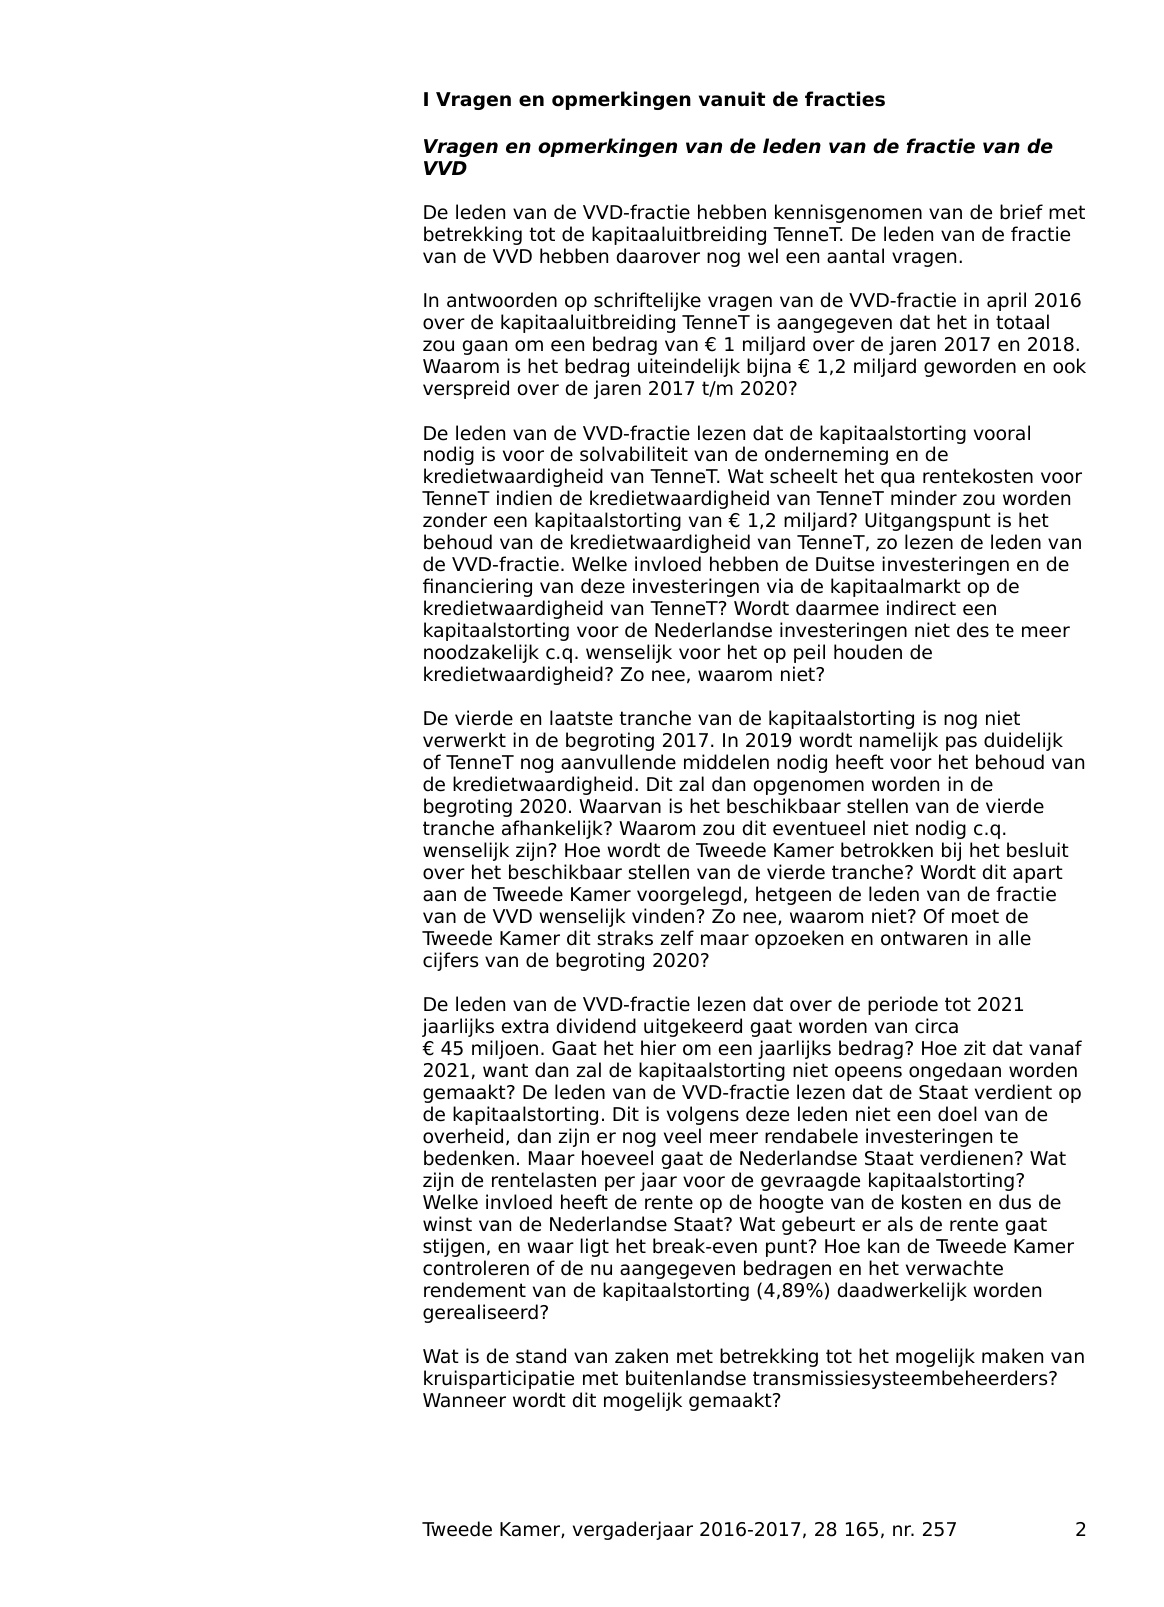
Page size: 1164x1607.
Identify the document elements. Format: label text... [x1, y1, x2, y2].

subtitle Vragen en opmerkingen van de leden van de fractie van de VVD [422, 136, 1087, 180]
text De leden van de VVD-fractie lezen dat de kapitaalstorting vooral nodig is voor de solvabiliteit van de onderneming en de kredietwaardigheid van TenneT. Wat scheelt het qua rentekosten voor TenneT indien de kredietwaardigheid van TenneT minder zou worden zonder een kapitaalstorting van € 1,2 miljard? Uitgangspunt is het behoud van de kredietwaardigheid van TenneT, zo lezen de leden van de VVD-fractie. Welke invloed hebben de Duitse investeringen en de financiering van deze investeringen via de kapitaalmarkt op de kredietwaardigheid van TenneT? Wordt daarmee indirect een kapitaalstorting voor de Nederlandse investeringen niet des te meer noodzakelijk c.q. wenselijk voor het op peil houden de kredietwaardigheid? Zo nee, waarom niet? [422, 422, 1087, 686]
text De vierde en laatste tranche van de kapitaalstorting is nog niet verwerkt in de begroting 2017. In 2019 wordt namelijk pas duidelijk of TenneT nog aanvullende middelen nodig heeft voor het behoud van de kredietwaardigheid. Dit zal dan opgenomen worden in de begroting 2020. Waarvan is het beschikbaar stellen van de vierde tranche afhankelijk? Waarom zou dit eventueel niet nodig c.q. wenselijk zijn? Hoe wordt de Tweede Kamer betrokken bij het besluit over het beschikbaar stellen van de vierde tranche? Wordt dit apart aan de Tweede Kamer voorgelegd, hetgeen de leden van de fractie van de VVD wenselijk vinden? Zo nee, waarom niet? Of moet de Tweede Kamer dit straks zelf maar opzoeken en ontwaren in alle cijfers van de begroting 2020? [422, 708, 1087, 972]
text Wat is de stand van zaken met betrekking tot het mogelijk maken van kruisparticipatie met buitenlandse transmissiesysteembeheerders? Wanneer wordt dit mogelijk gemaakt? [422, 1346, 1087, 1412]
text De leden van de VVD-fractie hebben kennisgenomen van de brief met betrekking tot de kapitaaluitbreiding TenneT. De leden van de fractie van de VVD hebben daarover nog wel een aantal vragen. [422, 202, 1087, 268]
subtitle I Vragen en opmerkingen vanuit de fracties [422, 89, 1087, 111]
text De leden van de VVD-fractie lezen dat over de periode tot 2021 jaarlijks extra dividend uitgekeerd gaat worden van circa € 45 miljoen. Gaat het hier om een jaarlijks bedrag? Hoe zit dat vanaf 2021, want dan zal de kapitaalstorting niet opeens ongedaan worden gemaakt? De leden van de VVD-fractie lezen dat de Staat verdient op de kapitaalstorting. Dit is volgens deze leden niet een doel van de overheid, dan zijn er nog veel meer rendabele investeringen te bedenken. Maar hoeveel gaat de Nederlandse Staat verdienen? Wat zijn de rentelasten per jaar voor de gevraagde kapitaalstorting? Welke invloed heeft de rente op de hoogte van de kosten en dus de winst van de Nederlandse Staat? Wat gebeurt er als de rente gaat stijgen, en waar ligt het break-even punt? Hoe kan de Tweede Kamer controleren of de nu aangegeven bedragen en het verwachte rendement van de kapitaalstorting (4,89%) daadwerkelijk worden gerealiseerd? [422, 994, 1087, 1324]
text In antwoorden op schriftelijke vragen van de VVD-fractie in april 2016 over de kapitaaluitbreiding TenneT is aangegeven dat het in totaal zou gaan om een bedrag van € 1 miljard over de jaren 2017 en 2018. Waarom is het bedrag uiteindelijk bijna € 1,2 miljard geworden en ook verspreid over de jaren 2017 t/m 2020? [422, 290, 1087, 400]
